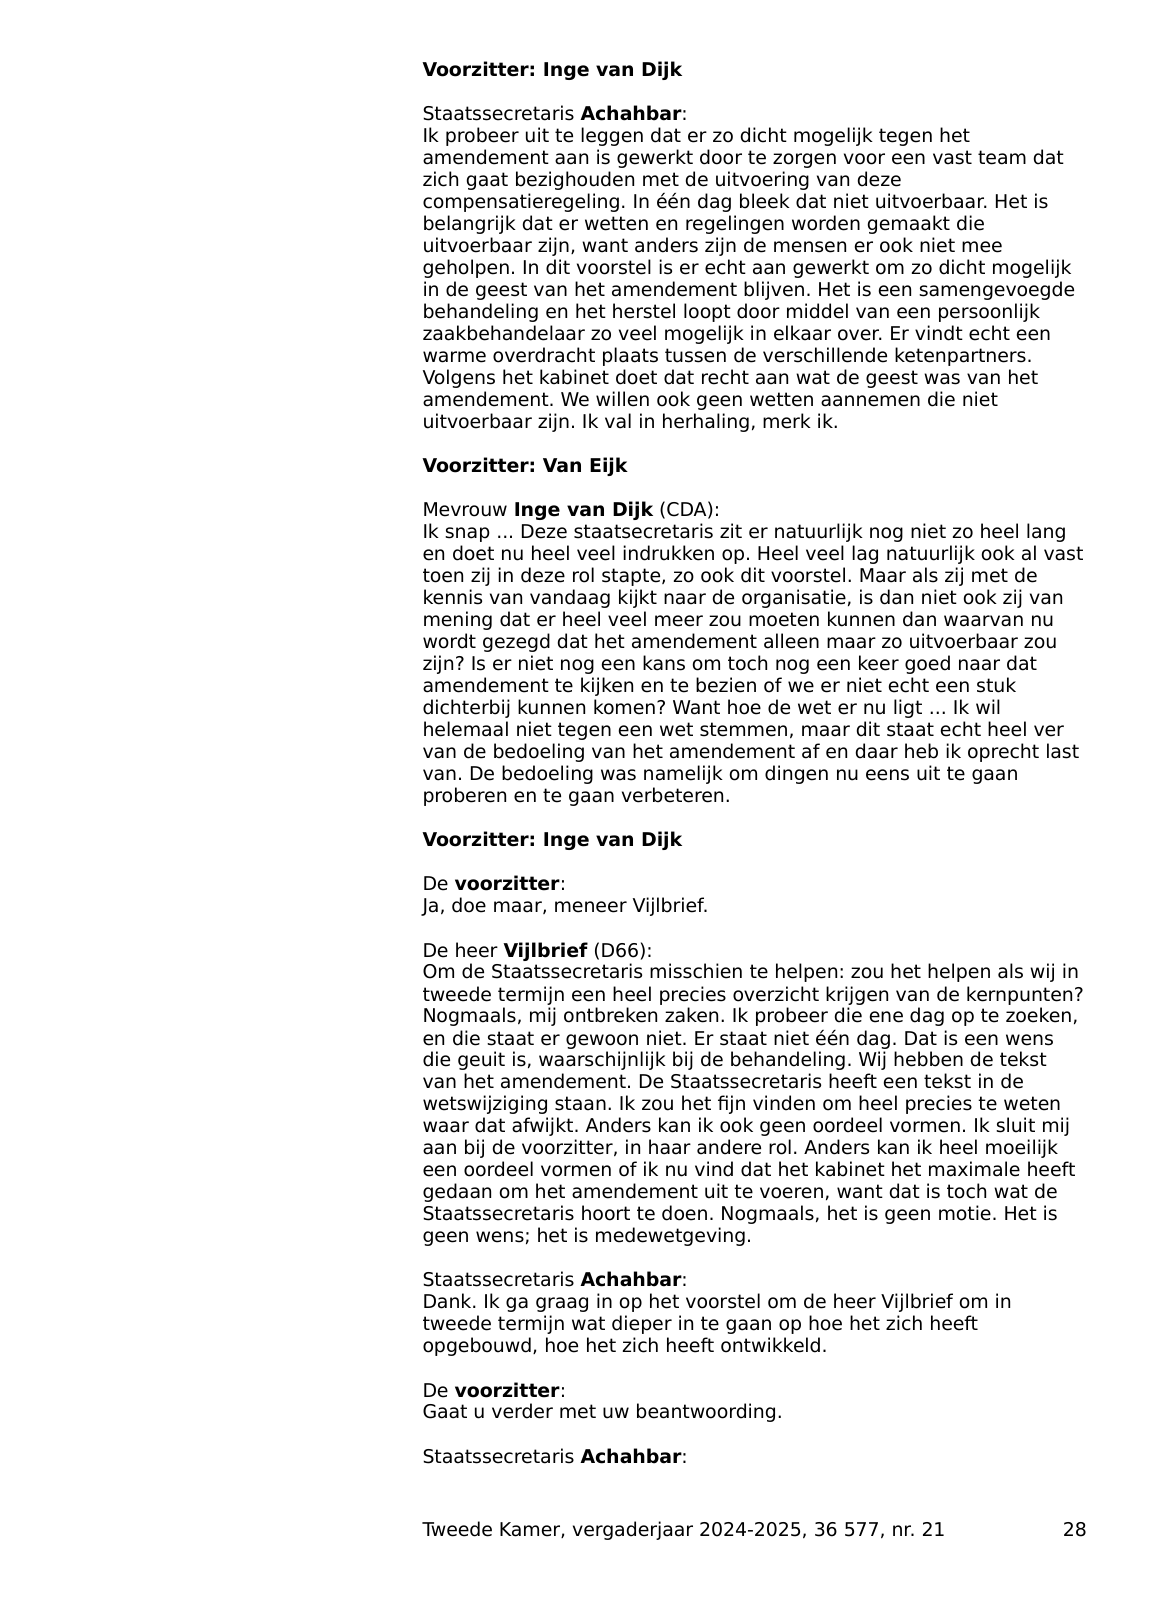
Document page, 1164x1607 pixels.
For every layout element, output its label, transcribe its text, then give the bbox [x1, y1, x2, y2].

text De voorzitter: [422, 1379, 1087, 1401]
text Staatssecretaris Achahbar: [422, 1446, 1087, 1468]
text De heer Vijlbrief (D66): [422, 939, 1087, 961]
text Gaat u verder met uw beantwoording. [422, 1401, 1087, 1423]
text Mevrouw Inge van Dijk (CDA): [422, 499, 1087, 521]
subtitle Voorzitter: Inge van Dijk [422, 59, 1087, 81]
text Ik snap ... Deze staatsecretaris zit er natuurlijk nog niet zo heel lang en doet nu heel veel indrukken op. Heel veel lag natuurlijk ook al vast toen zij in deze rol stapte, zo ook dit voorstel. Maar als zij met de kennis van vandaag kijkt naar de organisatie, is dan niet ook zij van mening dat er heel veel meer zou moeten kunnen dan waarvan nu wordt gezegd dat het amendement alleen maar zo uitvoerbaar zou zijn? Is er niet nog een kans om toch nog een keer goed naar dat amendement te kijken en te bezien of we er niet echt een stuk dichterbij kunnen komen? Want hoe de wet er nu ligt ... Ik wil helemaal niet tegen een wet stemmen, maar dit staat echt heel ver van de bedoeling van het amendement af en daar heb ik oprecht last van. De bedoeling was namelijk om dingen nu eens uit te gaan proberen en te gaan verbeteren. [422, 521, 1087, 807]
subtitle Voorzitter: Inge van Dijk [422, 829, 1087, 851]
subtitle Voorzitter: Van Eijk [422, 455, 1087, 477]
text Staatssecretaris Achahbar: [422, 1269, 1087, 1291]
text De voorzitter: [422, 873, 1087, 895]
text Dank. Ik ga graag in op het voorstel om de heer Vijlbrief om in tweede termijn wat dieper in te gaan op hoe het zich heeft opgebouwd, hoe het zich heeft ontwikkeld. [422, 1291, 1087, 1357]
text Ik probeer uit te leggen dat er zo dicht mogelijk tegen het amendement aan is gewerkt door te zorgen voor een vast team dat zich gaat bezighouden met de uitvoering van deze compensatieregeling. In één dag bleek dat niet uitvoerbaar. Het is belangrijk dat er wetten en regelingen worden gemaakt die uitvoerbaar zijn, want anders zijn de mensen er ook niet mee geholpen. In dit voorstel is er echt aan gewerkt om zo dicht mogelijk in de geest van het amendement blijven. Het is een samengevoegde behandeling en het herstel loopt door middel van een persoonlijk zaakbehandelaar zo veel mogelijk in elkaar over. Er vindt echt een warme overdracht plaats tussen de verschillende ketenpartners. Volgens het kabinet doet dat recht aan wat de geest was van het amendement. We willen ook geen wetten aannemen die niet uitvoerbaar zijn. Ik val in herhaling, merk ik. [422, 125, 1087, 433]
text Ja, doe maar, meneer Vijlbrief. [422, 895, 1087, 917]
text Staatssecretaris Achahbar: [422, 103, 1087, 125]
text Om de Staatssecretaris misschien te helpen: zou het helpen als wij in tweede termijn een heel precies overzicht krijgen van de kernpunten? Nogmaals, mij ontbreken zaken. Ik probeer die ene dag op te zoeken, en die staat er gewoon niet. Er staat niet één dag. Dat is een wens die geuit is, waarschijnlijk bij de behandeling. Wij hebben de tekst van het amendement. De Staatssecretaris heeft een tekst in de wetswijziging staan. Ik zou het fijn vinden om heel precies te weten waar dat afwijkt. Anders kan ik ook geen oordeel vormen. Ik sluit mij aan bij de voorzitter, in haar andere rol. Anders kan ik heel moeilijk een oordeel vormen of ik nu vind dat het kabinet het maximale heeft gedaan om het amendement uit te voeren, want dat is toch wat de Staatssecretaris hoort te doen. Nogmaals, het is geen motie. Het is geen wens; het is medewetgeving. [422, 961, 1087, 1247]
